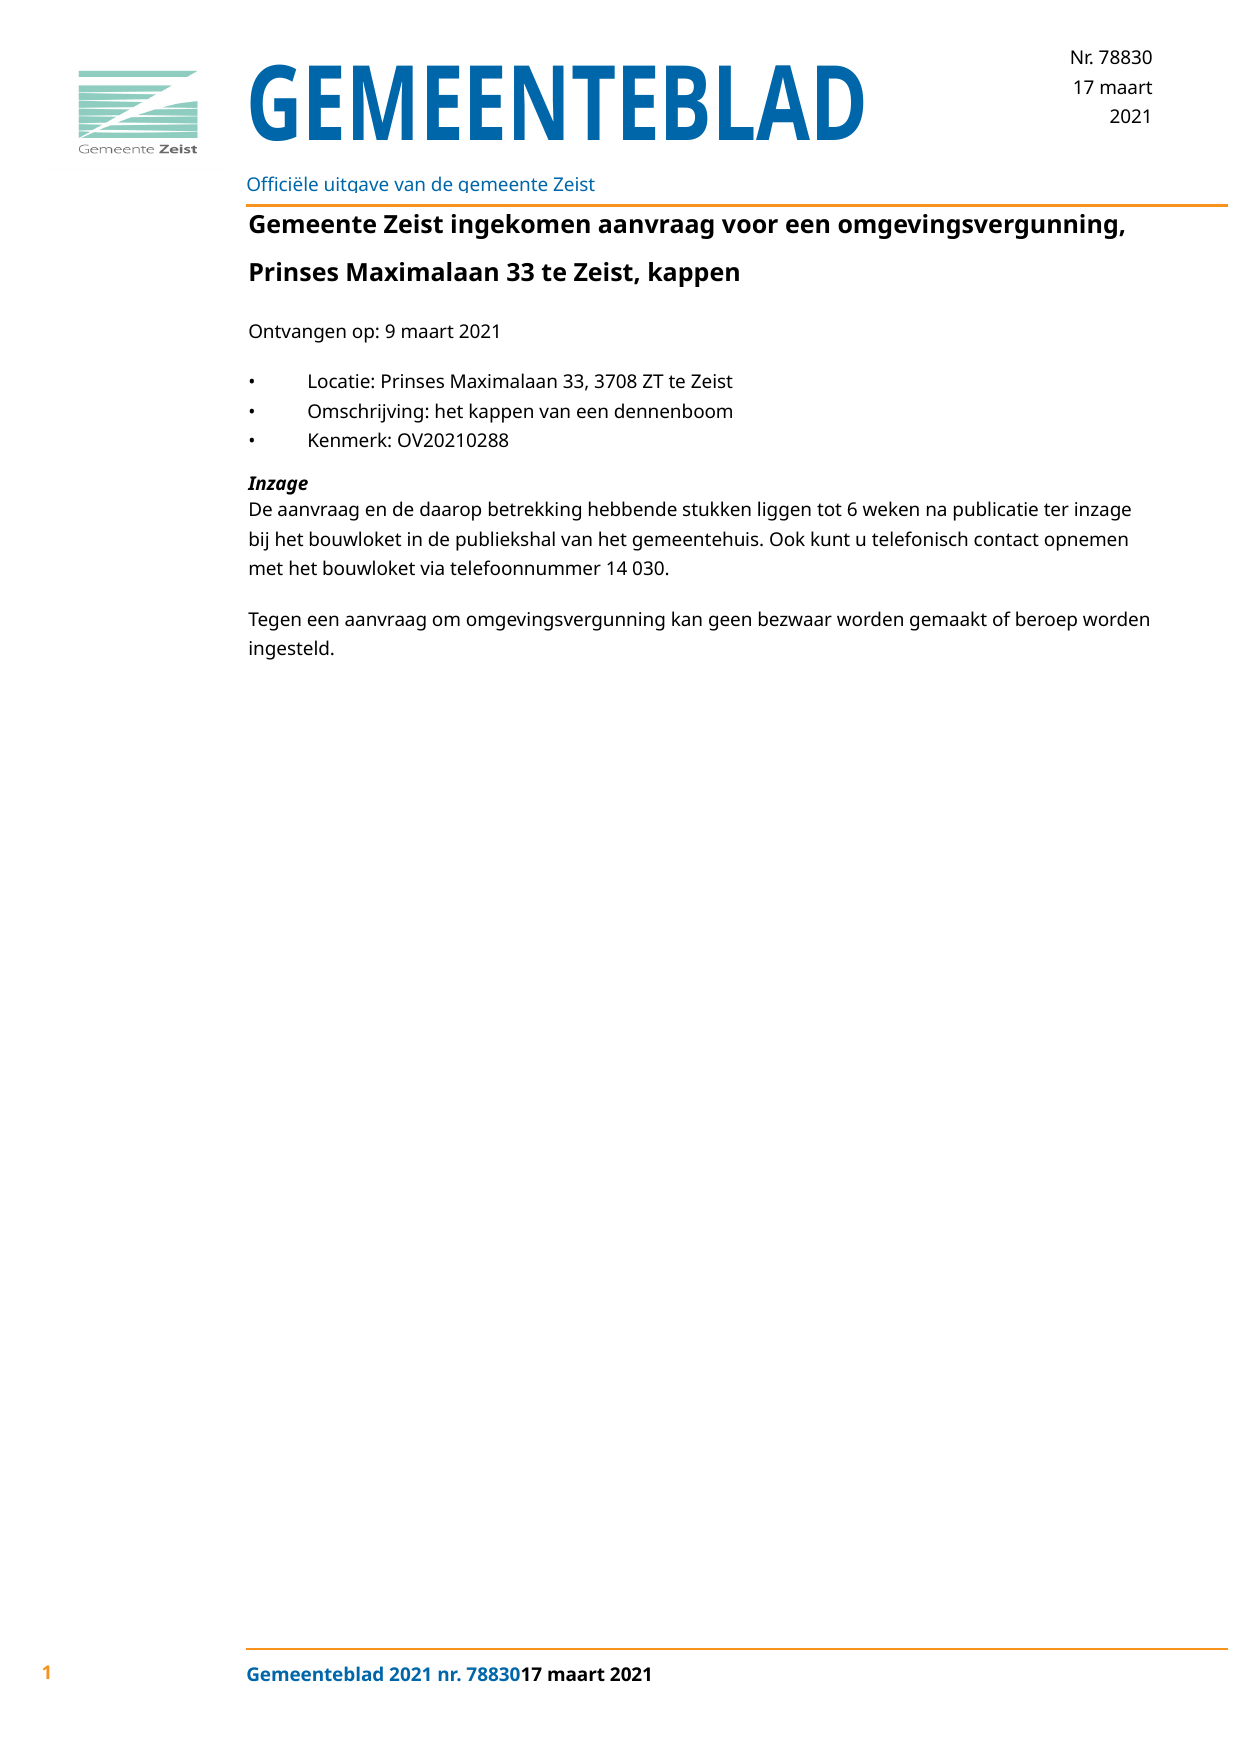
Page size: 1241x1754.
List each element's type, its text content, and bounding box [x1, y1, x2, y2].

text Tegen een aanvraag om omgevingsvergunning kan geen bezwaar worden gemaakt of beroep worden ingesteld. [248, 606, 1152, 661]
list Locatie: Prinses Maximalaan 33, 3708 ZT te Zeist [248, 368, 1152, 394]
list Omschrijving: het kappen van een dennenboom [248, 398, 1152, 424]
text Ontvangen op: 9 maart 2021 [248, 318, 1152, 344]
text Gemeente Zeist ingekomen aanvraag voor een omgevingsvergunning, Prinses Maximalaan 33 te Zeist, kappen [248, 207, 1152, 288]
text De aanvraag en de daarop betrekking hebbende stukken liggen tot 6 weken na publicatie ter inzage bij het bouwloket in de publiekshal van het gemeentehuis. Ook kunt u telefonisch contact opnemen met het bouwloket via telefoonnummer 14 030. [248, 496, 1152, 581]
picture [41, 47, 231, 172]
text Inzage [248, 471, 1152, 496]
list Kenmerk: OV20210288 [248, 427, 1152, 453]
